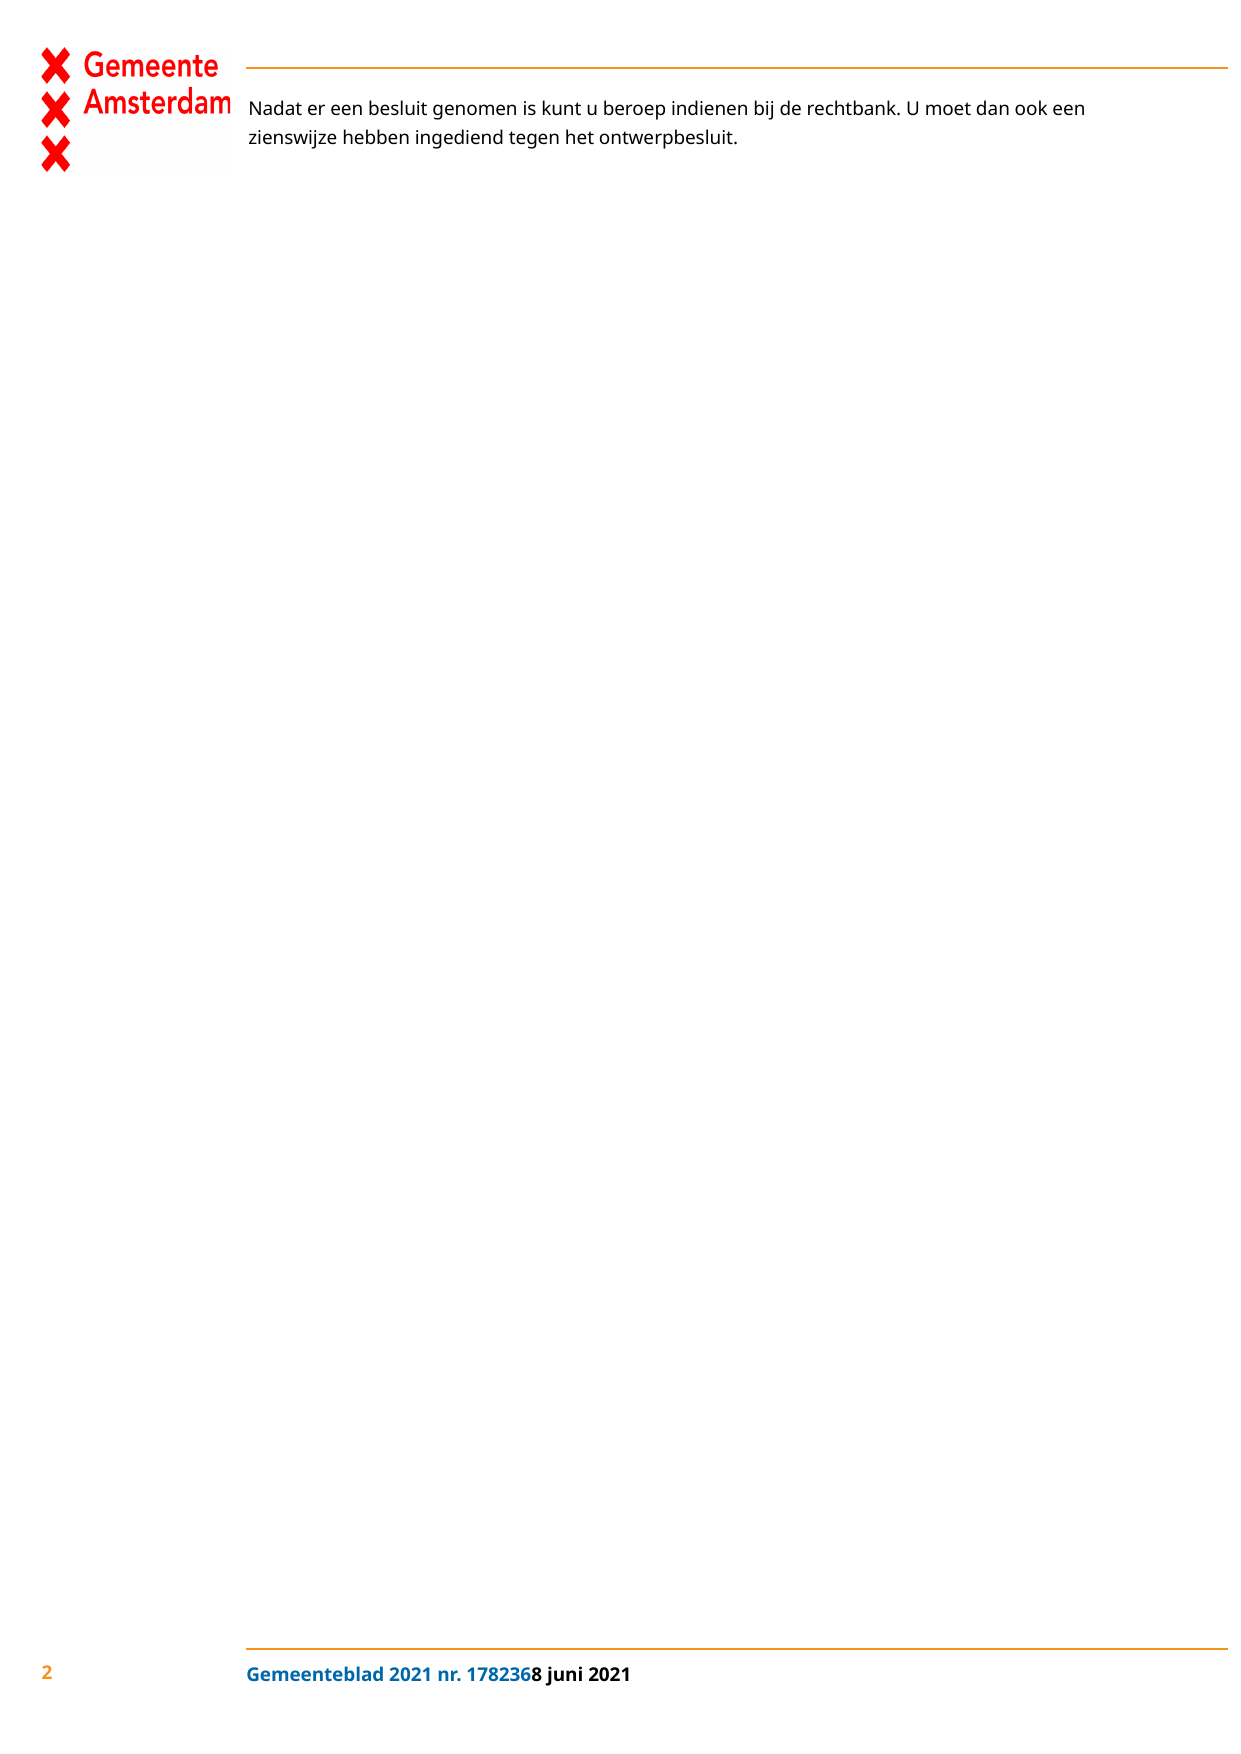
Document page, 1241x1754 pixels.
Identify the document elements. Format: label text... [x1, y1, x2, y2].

picture [41, 47, 231, 172]
text Nadat er een besluit genomen is kunt u beroep indienen bij de rechtbank. U moet dan ook een zienswijze hebben ingediend tegen het ontwerpbesluit. [248, 95, 1152, 150]
